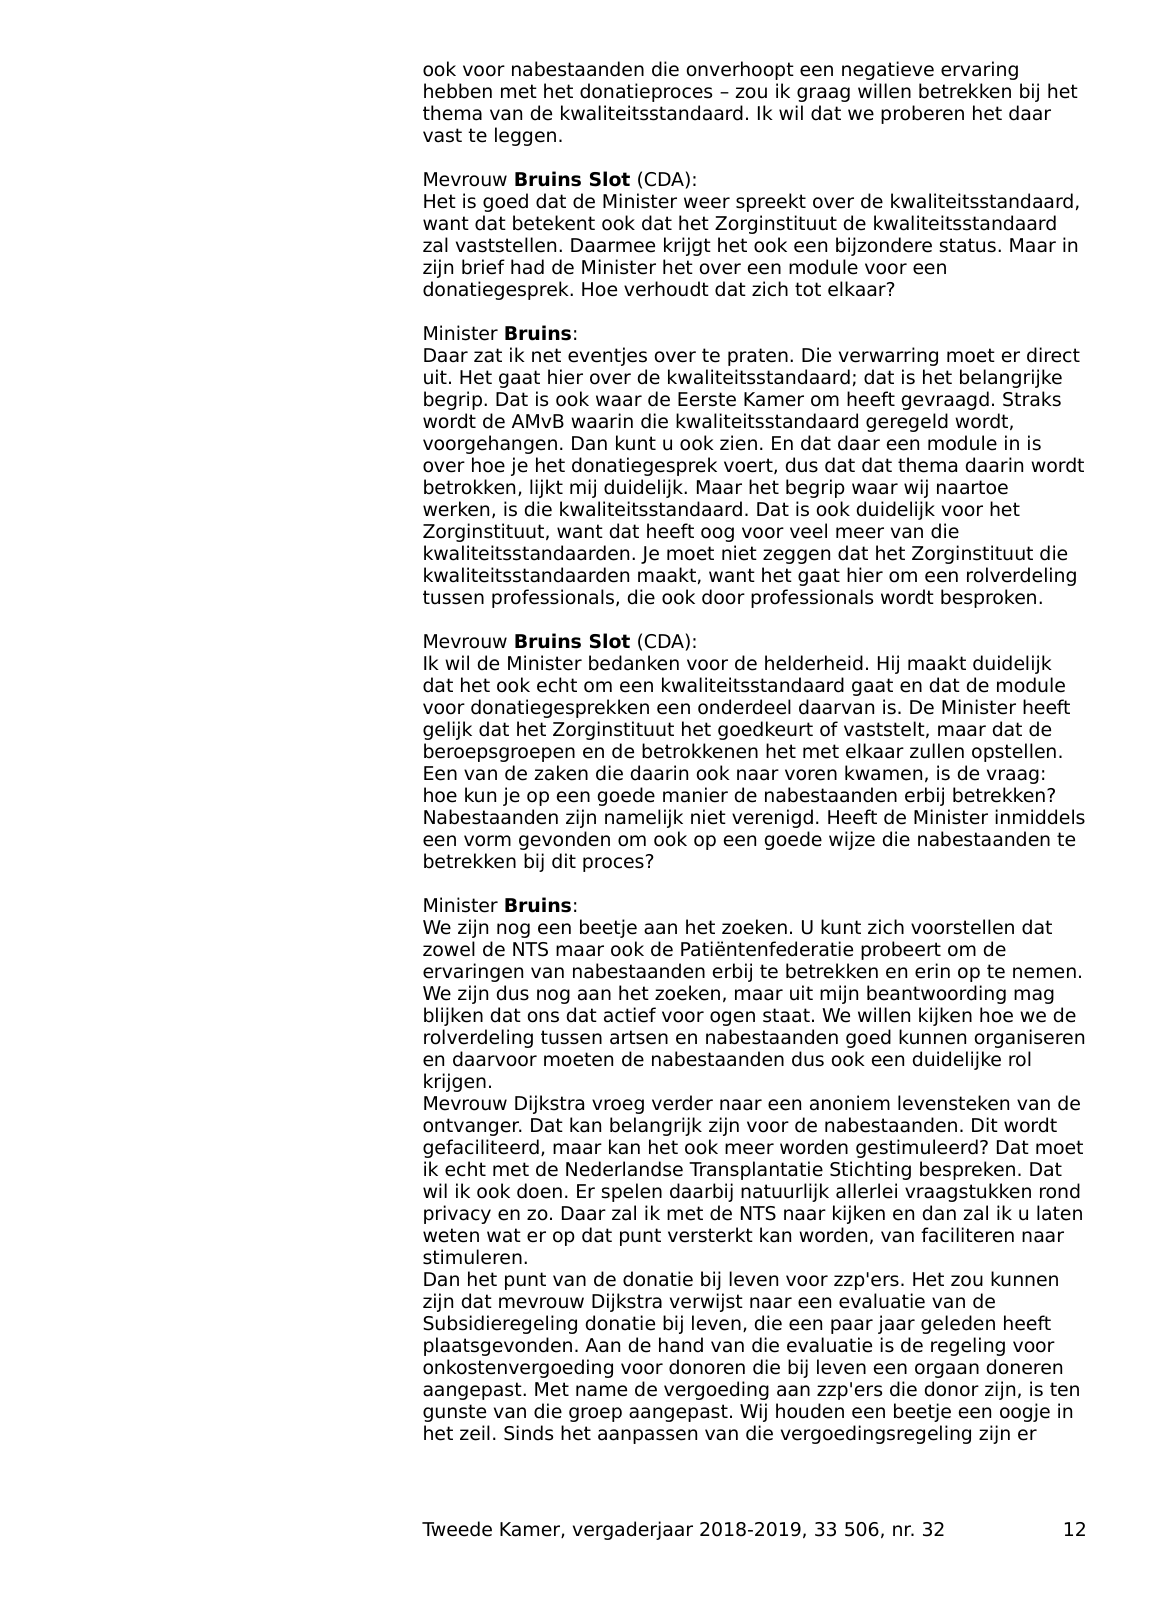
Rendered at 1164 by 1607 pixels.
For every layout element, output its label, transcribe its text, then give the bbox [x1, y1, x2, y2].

text Dan het punt van de donatie bij leven voor zzp'ers. Het zou kunnen zijn dat mevrouw Dijkstra verwijst naar een evaluatie van de Subsidieregeling donatie bij leven, die een paar jaar geleden heeft plaatsgevonden. Aan de hand van die evaluatie is de regeling voor onkostenvergoeding voor donoren die bij leven een orgaan doneren aangepast. Met name de vergoeding aan zzp'ers die donor zijn, is ten gunste van die groep aangepast. Wij houden een beetje een oogje in het zeil. Sinds het aanpassen van die vergoedingsregeling zijn er [422, 1269, 1087, 1444]
text ook voor nabestaanden die onverhoopt een negatieve ervaring hebben met het donatieproces – zou ik graag willen betrekken bij het thema van de kwaliteitsstandaard. Ik wil dat we proberen het daar vast te leggen. [422, 59, 1087, 147]
text Mevrouw Bruins Slot (CDA): [422, 169, 1087, 191]
text Het is goed dat de Minister weer spreekt over de kwaliteitsstandaard, want dat betekent ook dat het Zorginstituut de kwaliteitsstandaard zal vaststellen. Daarmee krijgt het ook een bijzondere status. Maar in zijn brief had de Minister het over een module voor een donatiegesprek. Hoe verhoudt dat zich tot elkaar? [422, 191, 1087, 301]
text Daar zat ik net eventjes over te praten. Die verwarring moet er direct uit. Het gaat hier over de kwaliteitsstandaard; dat is het belangrijke begrip. Dat is ook waar de Eerste Kamer om heeft gevraagd. Straks wordt de AMvB waarin die kwaliteitsstandaard geregeld wordt, voorgehangen. Dan kunt u ook zien. En dat daar een module in is over hoe je het donatiegesprek voert, dus dat dat thema daarin wordt betrokken, lijkt mij duidelijk. Maar het begrip waar wij naartoe werken, is die kwaliteitsstandaard. Dat is ook duidelijk voor het Zorginstituut, want dat heeft oog voor veel meer van die kwaliteitsstandaarden. Je moet niet zeggen dat het Zorginstituut die kwaliteitsstandaarden maakt, want het gaat hier om een rolverdeling tussen professionals, die ook door professionals wordt besproken. [422, 345, 1087, 609]
text Ik wil de Minister bedanken voor de helderheid. Hij maakt duidelijk dat het ook echt om een kwaliteitsstandaard gaat en dat de module voor donatiegesprekken een onderdeel daarvan is. De Minister heeft gelijk dat het Zorginstituut het goedkeurt of vaststelt, maar dat de beroepsgroepen en de betrokkenen het met elkaar zullen opstellen. [422, 653, 1087, 763]
text Mevrouw Dijkstra vroeg verder naar een anoniem levensteken van de ontvanger. Dat kan belangrijk zijn voor de nabestaanden. Dit wordt gefaciliteerd, maar kan het ook meer worden gestimuleerd? Dat moet ik echt met de Nederlandse Transplantatie Stichting bespreken. Dat wil ik ook doen. Er spelen daarbij natuurlijk allerlei vraagstukken rond privacy en zo. Daar zal ik met de NTS naar kijken en dan zal ik u laten weten wat er op dat punt versterkt kan worden, van faciliteren naar stimuleren. [422, 1093, 1087, 1269]
text Mevrouw Bruins Slot (CDA): [422, 631, 1087, 653]
text We zijn nog een beetje aan het zoeken. U kunt zich voorstellen dat zowel de NTS maar ook de Patiëntenfederatie probeert om de ervaringen van nabestaanden erbij te betrekken en erin op te nemen. We zijn dus nog aan het zoeken, maar uit mijn beantwoording mag blijken dat ons dat actief voor ogen staat. We willen kijken hoe we de rolverdeling tussen artsen en nabestaanden goed kunnen organiseren en daarvoor moeten de nabestaanden dus ook een duidelijke rol krijgen. [422, 917, 1087, 1093]
text Minister Bruins: [422, 323, 1087, 345]
text Een van de zaken die daarin ook naar voren kwamen, is de vraag: hoe kun je op een goede manier de nabestaanden erbij betrekken? Nabestaanden zijn namelijk niet verenigd. Heeft de Minister inmiddels een vorm gevonden om ook op een goede wijze die nabestaanden te betrekken bij dit proces? [422, 763, 1087, 873]
text Minister Bruins: [422, 895, 1087, 917]
